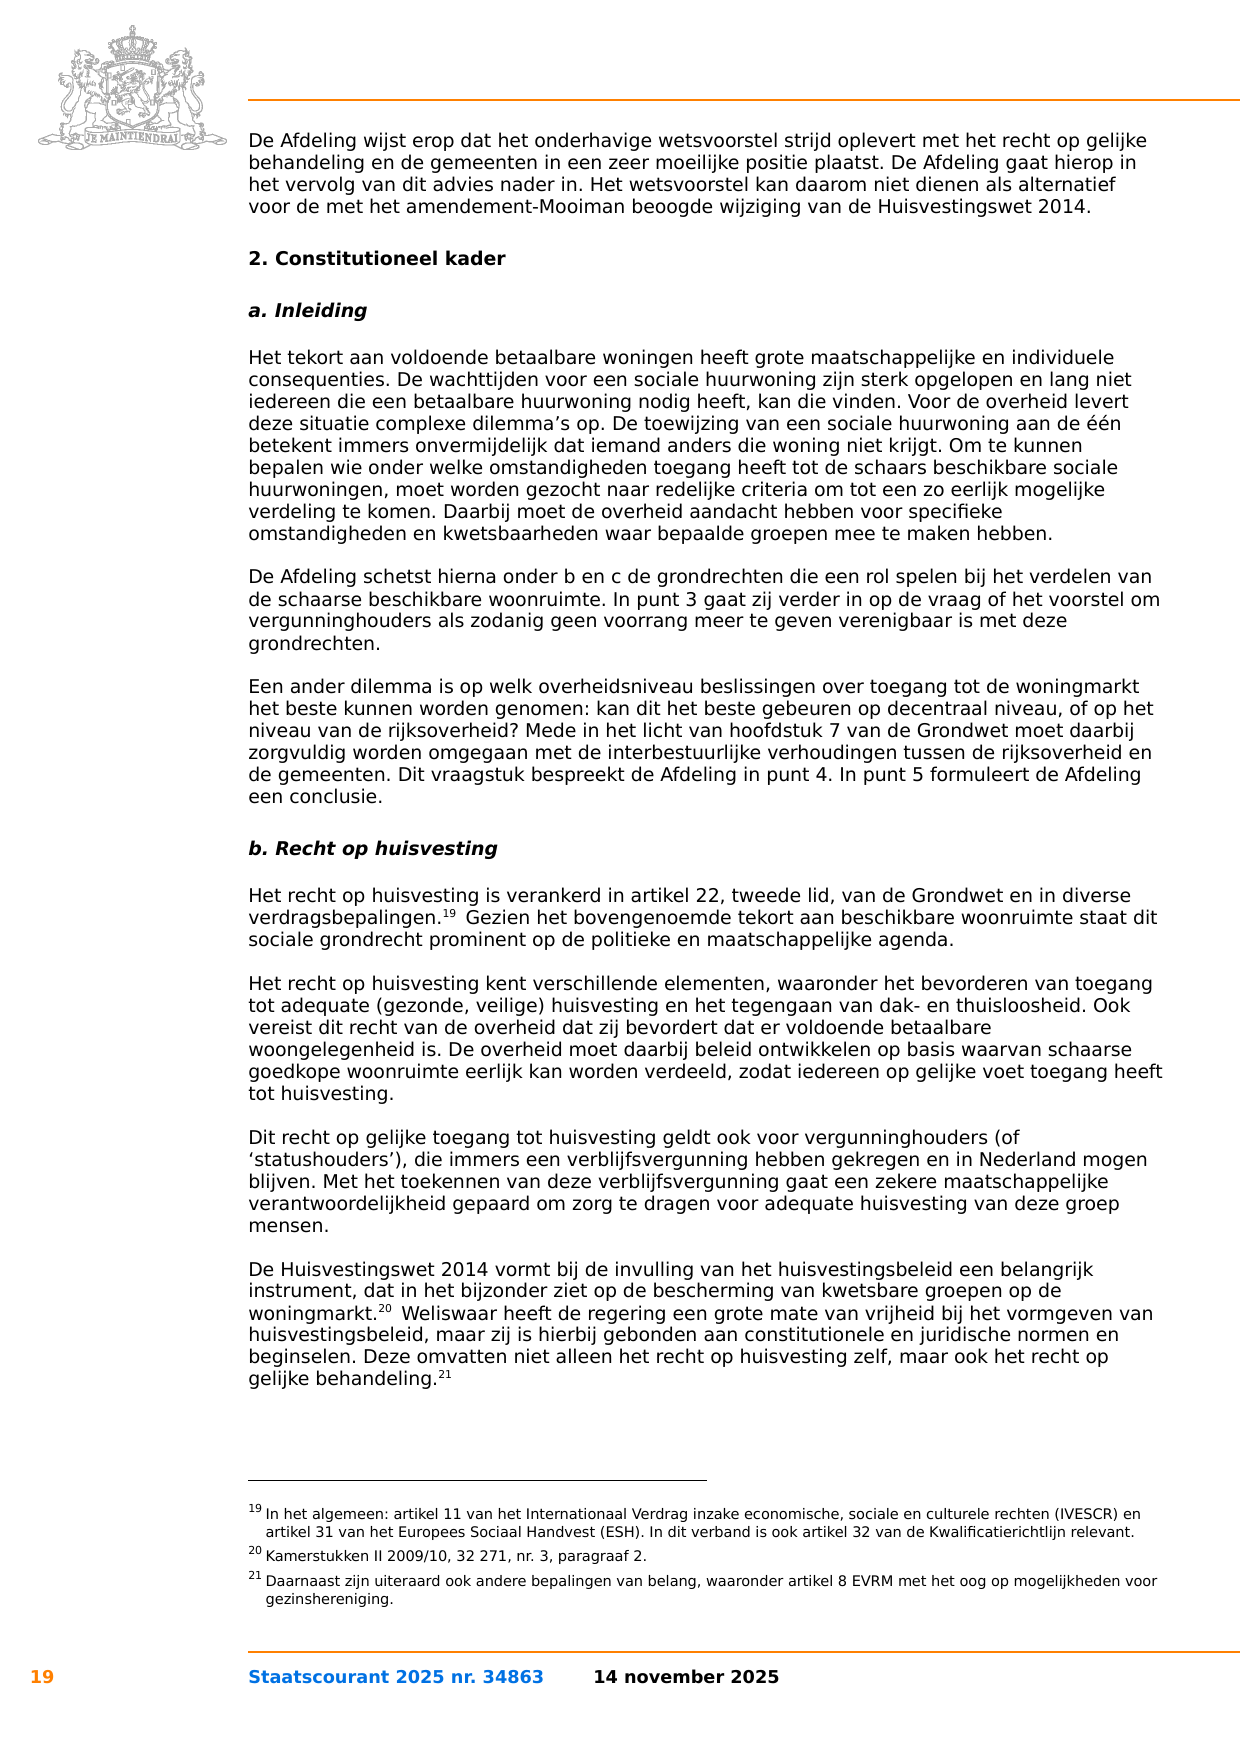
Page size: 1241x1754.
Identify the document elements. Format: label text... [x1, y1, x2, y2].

subtitle 2. Constitutioneel kader [248, 248, 1163, 270]
text Het recht op huisvesting is verankerd in artikel 22, tweede lid, van de Grondwet en in diverse verdragsbepalingen. Gezien het bovengenoemde tekort aan beschikbare woonruimte staat dit sociale grondrecht prominent op de politieke en maatschappelijke agenda. [248, 885, 1163, 951]
text De Afdeling schetst hierna onder b en c de grondrechten die een rol spelen bij het verdelen van de schaarse beschikbare woonruimte. In punt 3 gaat zij verder in op de vraag of het voorstel om vergunninghouders als zodanig geen voorrang meer te geven verenigbaar is met deze grondrechten. [248, 566, 1163, 654]
text Daarnaast zijn uiteraard ook andere bepalingen van belang, waaronder artikel 8 EVRM met het oog op mogelijkheden voor gezinshereniging. [248, 1569, 1163, 1608]
text Kamerstukken II 2009/10, 32 271, nr. 3, paragraaf 2. [248, 1544, 1163, 1566]
text Dit recht op gelijke toegang tot huisvesting geldt ook voor vergunninghouders (of ‘statushouders’), die immers een verblijfsvergunning hebben gekregen en in Nederland mogen blijven. Met het toekennen van deze verblijfsvergunning gaat een zekere maatschappelijke verantwoordelijkheid gepaard om zorg te dragen voor adequate huisvesting van deze groep mensen. [248, 1127, 1163, 1237]
text De Afdeling wijst erop dat het onderhavige wetsvoorstel strijd oplevert met het recht op gelijke behandeling en de gemeenten in een zeer moeilijke positie plaatst. De Afdeling gaat hierop in het vervolg van dit advies nader in. Het wetsvoorstel kan daarom niet dienen als alternatief voor de met het amendement-Mooiman beoogde wijziging van de Huisvestingswet 2014. [248, 130, 1163, 218]
subtitle a. Inleiding [248, 300, 1163, 322]
text Een ander dilemma is op welk overheidsniveau beslissingen over toegang tot de woningmarkt het beste kunnen worden genomen: kan dit het beste gebeuren op decentraal niveau, of op het niveau van de rijksoverheid? Mede in het licht van hoofdstuk 7 van de Grondwet moet daarbij zorgvuldig worden omgegaan met de interbestuurlijke verhoudingen tussen de rijksoverheid en de gemeenten. Dit vraagstuk bespreekt de Afdeling in punt 4. In punt 5 formuleert de Afdeling een conclusie. [248, 676, 1163, 808]
subtitle b. Recht op huisvesting [248, 838, 1163, 860]
text Het recht op huisvesting kent verschillende elementen, waaronder het bevorderen van toegang tot adequate (gezonde, veilige) huisvesting en het tegengaan van dak- en thuisloosheid. Ook vereist dit recht van de overheid dat zij bevordert dat er voldoende betaalbare woongelegenheid is. De overheid moet daarbij beleid ontwikkelen op basis waarvan schaarse goedkope woonruimte eerlijk kan worden verdeeld, zodat iedereen op gelijke voet toegang heeft tot huisvesting. [248, 973, 1163, 1105]
text De Huisvestingswet 2014 vormt bij de invulling van het huisvestingsbeleid een belangrijk instrument, dat in het bijzonder ziet op de bescherming van kwetsbare groepen op de woningmarkt. Weliswaar heeft de regering een grote mate van vrijheid bij het vormgeven van huisvestingsbeleid, maar zij is hierbij gebonden aan constitutionele en juridische normen en beginselen. Deze omvatten niet alleen het recht op huisvesting zelf, maar ook het recht op gelijke behandeling. [248, 1258, 1163, 1390]
text In het algemeen: artikel 11 van het Internationaal Verdrag inzake economische, sociale en culturele rechten (IVESCR) en artikel 31 van het Europees Sociaal Handvest (ESH). In dit verband is ook artikel 32 van de Kwalificatierichtlijn relevant. [248, 1502, 1163, 1541]
picture [38, 25, 227, 150]
text Het tekort aan voldoende betaalbare woningen heeft grote maatschappelijke en individuele consequenties. De wachttijden voor een sociale huurwoning zijn sterk opgelopen en lang niet iedereen die een betaalbare huurwoning nodig heeft, kan die vinden. Voor de overheid levert deze situatie complexe dilemma’s op. De toewijzing van een sociale huurwoning aan de één betekent immers onvermijdelijk dat iemand anders die woning niet krijgt. Om te kunnen bepalen wie onder welke omstandigheden toegang heeft tot de schaars beschikbare sociale huurwoningen, moet worden gezocht naar redelijke criteria om tot een zo eerlijk mogelijke verdeling te komen. Daarbij moet de overheid aandacht hebben voor specifieke omstandigheden en kwetsbaarheden waar bepaalde groepen mee te maken hebben. [248, 347, 1163, 544]
